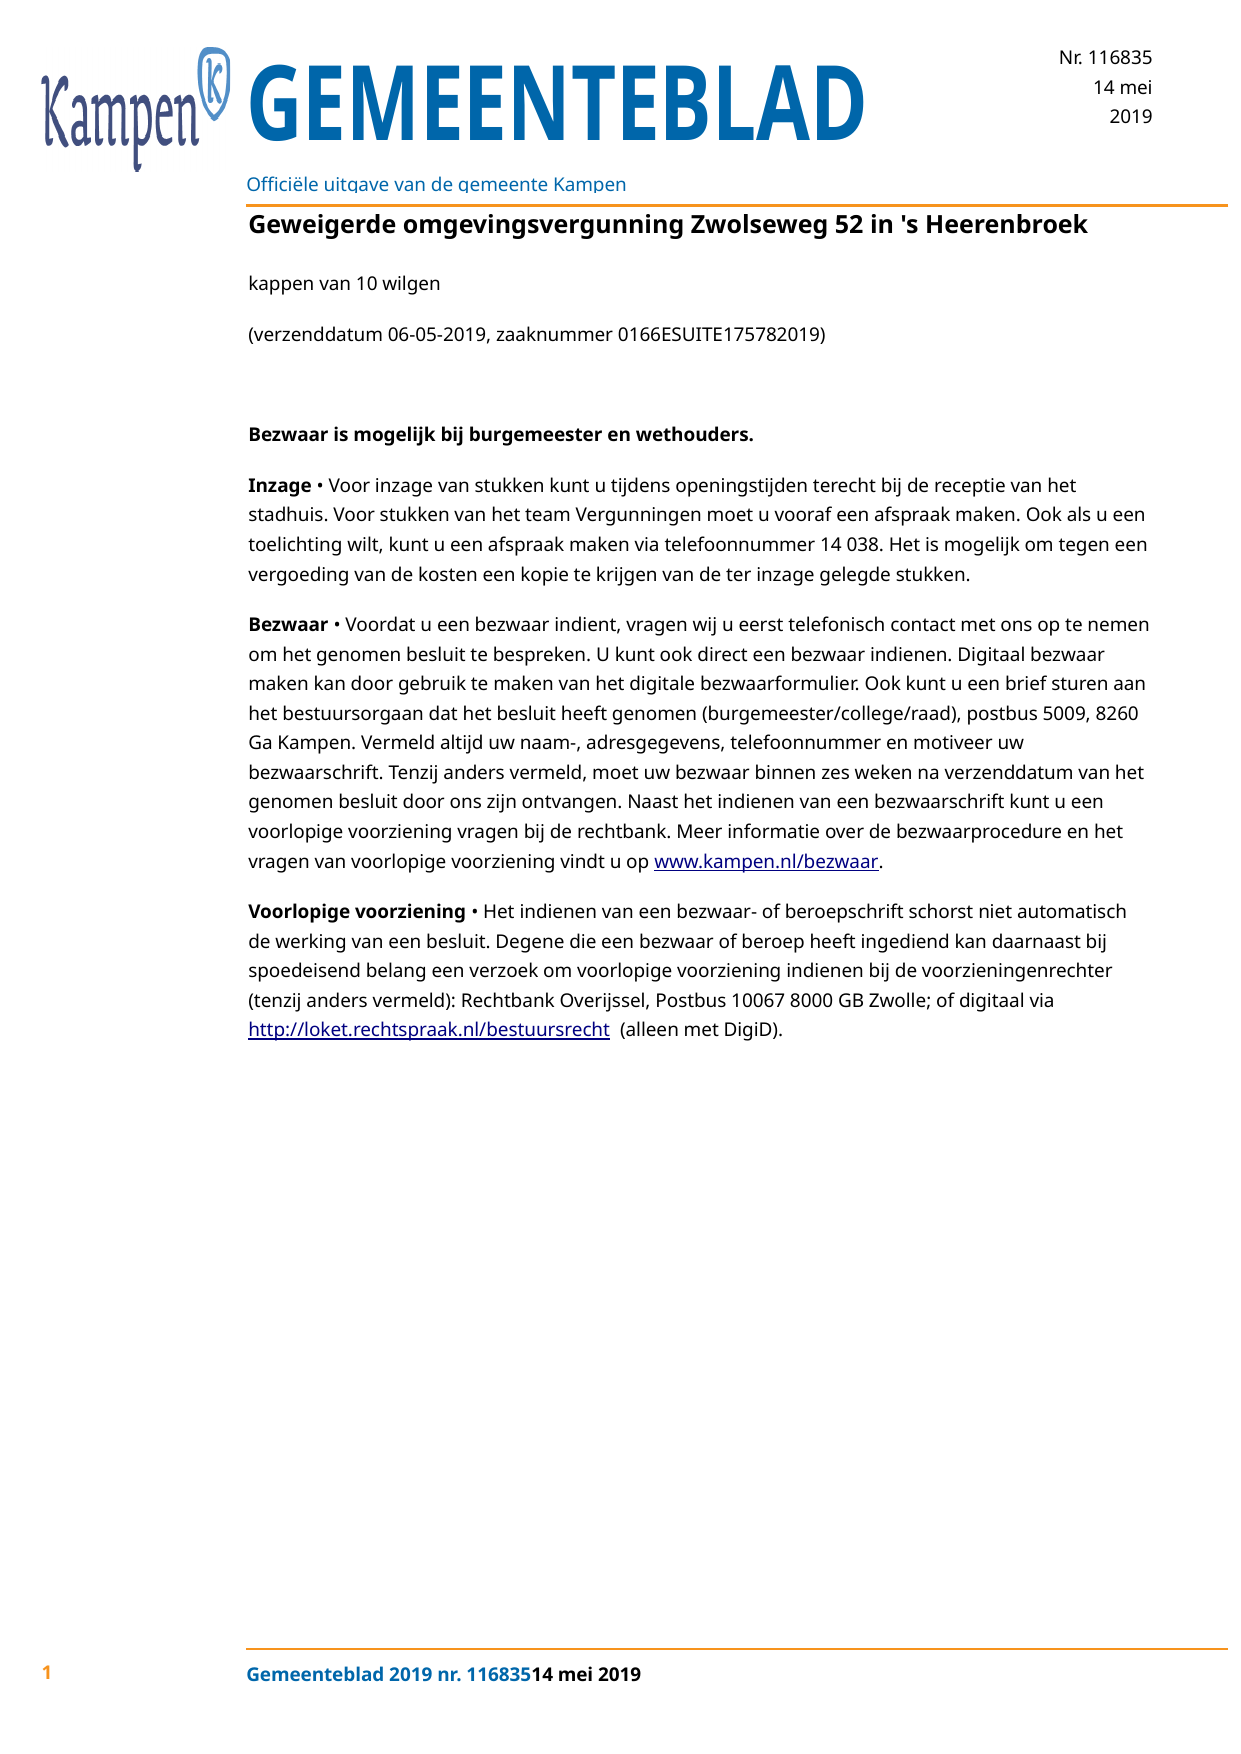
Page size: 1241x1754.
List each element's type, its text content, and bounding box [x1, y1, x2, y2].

text Bezwaar • Voordat u een bezwaar indient, vragen wij u eerst telefonisch contact met ons op te nemen om het genomen besluit te bespreken. U kunt ook direct een bezwaar indienen. Digitaal bezwaar maken kan door gebruik te maken van het digitale bezwaarformulier. Ook kunt u een brief sturen aan het bestuursorgaan dat het besluit heeft genomen (burgemeester/college/raad), postbus 5009, 8260 Ga Kampen. Vermeld altijd uw naam-, adresgegevens, telefoonnummer en motiveer uw bezwaarschrift. Tenzij anders vermeld, moet uw bezwaar binnen zes weken na verzenddatum van het genomen besluit door ons zijn ontvangen. Naast het indienen van een bezwaarschrift kunt u een voorlopige voorziening vragen bij de rechtbank. Meer informatie over de bezwaarprocedure en het vragen van voorlopige voorziening vindt u op www.kampen.nl/bezwaar. [248, 611, 1152, 873]
picture [41, 47, 231, 172]
text Voorlopige voorziening • Het indienen van een bezwaar- of beroepschrift schorst niet automatisch de werking van een besluit. Degene die een bezwaar of beroep heeft ingediend kan daarnaast bij spoedeisend belang een verzoek om voorlopige voorziening indienen bij de voorzieningenrechter (tenzij anders vermeld): Rechtbank Overijssel, Postbus 10067 8000 GB Zwolle; of digitaal via http://loket.rechtspraak.nl/bestuursrecht (alleen met DigiD). [248, 898, 1152, 1042]
text kappen van 10 wilgen [248, 270, 1152, 296]
text Bezwaar is mogelijk bij burgemeester en wethouders. [248, 422, 1152, 447]
text (verzenddatum 06-05-2019, zaaknummer 0166ESUITE175782019) [248, 321, 1152, 346]
text Inzage • Voor inzage van stukken kunt u tijdens openingstijden terecht bij de receptie van het stadhuis. Voor stukken van het team Vergunningen moet u vooraf een afspraak maken. Ook als u een toelichting wilt, kunt u een afspraak maken via telefoonnummer 14 038. Het is mogelijk om tegen een vergoeding van de kosten een kopie te krijgen van de ter inzage gelegde stukken. [248, 472, 1152, 586]
text Geweigerde omgevingsvergunning Zwolseweg 52 in 's Heerenbroek [248, 207, 1152, 241]
